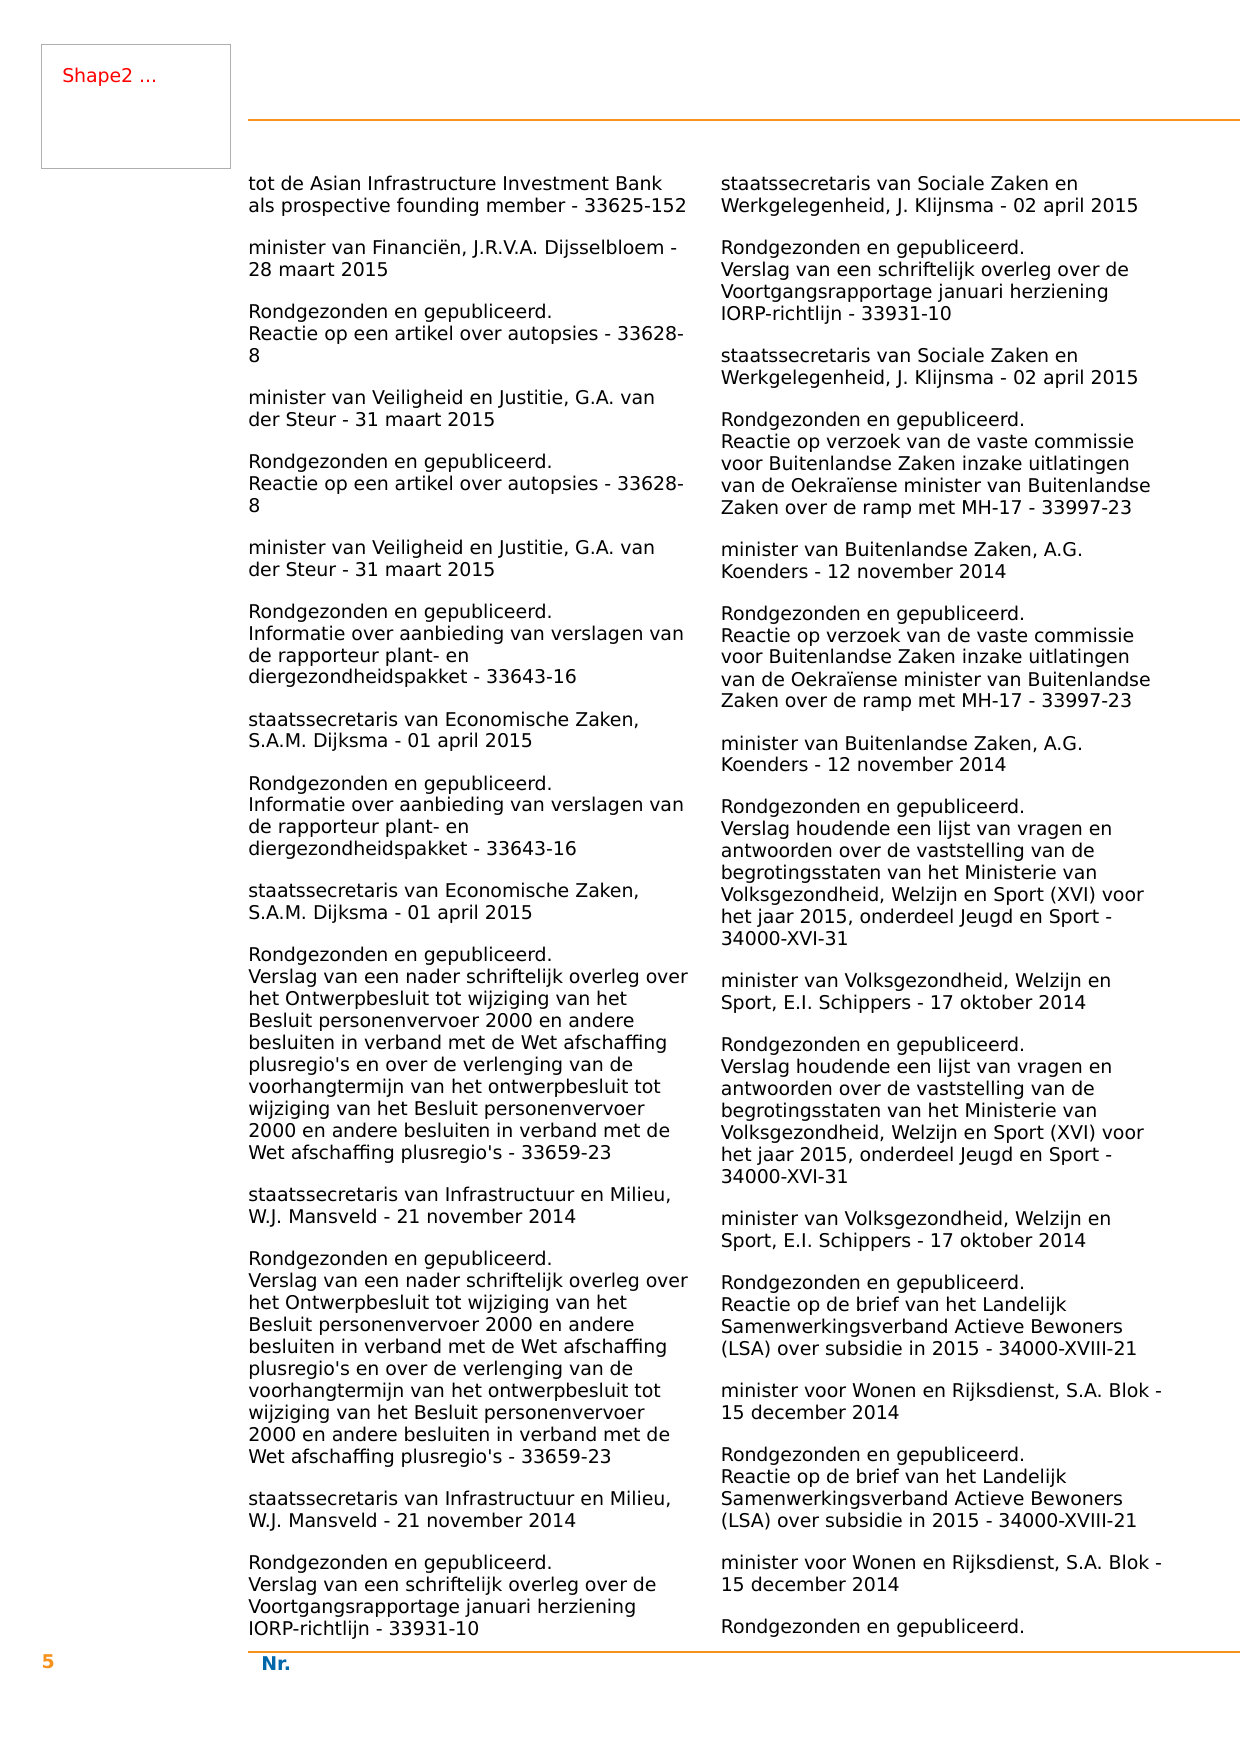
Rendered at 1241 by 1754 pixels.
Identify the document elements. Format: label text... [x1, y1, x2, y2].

text Reactie op verzoek van de vaste commissie voor Buitenlandse Zaken inzake uitlatingen van de Oekraïense minister van Buitenlandse Zaken over de ramp met MH-17 - 33997-23 [721, 624, 1163, 712]
text Informatie over aanbieding van verslagen van de rapporteur plant- en diergezondheidspakket - 33643-16 [248, 622, 691, 688]
text Rondgezonden en gepubliceerd. [248, 301, 691, 323]
text minister voor Wonen en Rijksdienst, S.A. Blok - 15 december 2014 [721, 1552, 1163, 1596]
text Rondgezonden en gepubliceerd. [248, 944, 691, 966]
text Rondgezonden en gepubliceerd. [721, 237, 1163, 259]
text minister van Veiligheid en Justitie, G.A. van der Steur - 31 maart 2015 [248, 537, 691, 581]
text tot de Asian Infrastructure Investment Bank als prospective founding member - 33625-152 [248, 173, 691, 217]
text minister van Financiën, J.R.V.A. Dijsselbloem - 28 maart 2015 [248, 237, 691, 281]
text staatssecretaris van Infrastructuur en Milieu, W.J. Mansveld - 21 november 2014 [248, 1184, 691, 1228]
text staatssecretaris van Economische Zaken, S.A.M. Dijksma - 01 april 2015 [248, 880, 691, 924]
text minister van Volksgezondheid, Welzijn en Sport, E.I. Schippers - 17 oktober 2014 [721, 970, 1163, 1014]
text staatssecretaris van Sociale Zaken en Werkgelegenheid, J. Klijnsma - 02 april 2015 [721, 173, 1163, 217]
text minister van Buitenlandse Zaken, A.G. Koenders - 12 november 2014 [721, 732, 1163, 776]
text Rondgezonden en gepubliceerd. [721, 1272, 1163, 1294]
text Rondgezonden en gepubliceerd. [721, 602, 1163, 624]
text Rondgezonden en gepubliceerd. [721, 1444, 1163, 1466]
text Verslag van een nader schriftelijk overleg over het Ontwerpbesluit tot wijziging van het Besluit personenvervoer 2000 en andere besluiten in verband met de Wet afschaffing plusregio's en over de verlenging van de voorhangtermijn van het ontwerpbesluit tot wijziging van het Besluit personenvervoer 2000 en andere besluiten in verband met de Wet afschaffing plusregio's - 33659-23 [248, 966, 691, 1164]
text Reactie op een artikel over autopsies - 33628-8 [248, 473, 691, 517]
text Verslag van een schriftelijk overleg over de Voortgangsrapportage januari herziening IORP-richtlijn - 33931-10 [248, 1574, 691, 1640]
text minister van Veiligheid en Justitie, G.A. van der Steur - 31 maart 2015 [248, 387, 691, 431]
text Rondgezonden en gepubliceerd. [721, 1034, 1163, 1056]
text staatssecretaris van Sociale Zaken en Werkgelegenheid, J. Klijnsma - 02 april 2015 [721, 345, 1163, 389]
text Reactie op verzoek van de vaste commissie voor Buitenlandse Zaken inzake uitlatingen van de Oekraïense minister van Buitenlandse Zaken over de ramp met MH-17 - 33997-23 [721, 431, 1163, 518]
text Rondgezonden en gepubliceerd. [248, 1248, 691, 1270]
text minister voor Wonen en Rijksdienst, S.A. Blok - 15 december 2014 [721, 1380, 1163, 1424]
text Reactie op de brief van het Landelijk Samenwerkingsverband Actieve Bewoners (LSA) over subsidie in 2015 - 34000-XVIII-21 [721, 1294, 1163, 1360]
text Verslag van een schriftelijk overleg over de Voortgangsrapportage januari herziening IORP-richtlijn - 33931-10 [721, 259, 1163, 325]
text Rondgezonden en gepubliceerd. [248, 601, 691, 622]
text Verslag houdende een lijst van vragen en antwoorden over de vaststelling van de begrotingsstaten van het Ministerie van Volksgezondheid, Welzijn en Sport (XVI) voor het jaar 2015, onderdeel Jeugd en Sport - 34000-XVI-31 [721, 818, 1163, 950]
text staatssecretaris van Infrastructuur en Milieu, W.J. Mansveld - 21 november 2014 [248, 1488, 691, 1532]
text minister van Volksgezondheid, Welzijn en Sport, E.I. Schippers - 17 oktober 2014 [721, 1208, 1163, 1252]
text Rondgezonden en gepubliceerd. [721, 796, 1163, 818]
text Rondgezonden en gepubliceerd. [721, 1616, 1163, 1638]
text Rondgezonden en gepubliceerd. [248, 451, 691, 473]
text Rondgezonden en gepubliceerd. [248, 772, 691, 794]
text Rondgezonden en gepubliceerd. [721, 409, 1163, 431]
text minister van Buitenlandse Zaken, A.G. Koenders - 12 november 2014 [721, 538, 1163, 582]
text Reactie op de brief van het Landelijk Samenwerkingsverband Actieve Bewoners (LSA) over subsidie in 2015 - 34000-XVIII-21 [721, 1466, 1163, 1532]
text staatssecretaris van Economische Zaken, S.A.M. Dijksma - 01 april 2015 [248, 708, 691, 752]
text Rondgezonden en gepubliceerd. [248, 1552, 691, 1574]
text Verslag van een nader schriftelijk overleg over het Ontwerpbesluit tot wijziging van het Besluit personenvervoer 2000 en andere besluiten in verband met de Wet afschaffing plusregio's en over de verlenging van de voorhangtermijn van het ontwerpbesluit tot wijziging van het Besluit personenvervoer 2000 en andere besluiten in verband met de Wet afschaffing plusregio's - 33659-23 [248, 1270, 691, 1468]
text Verslag houdende een lijst van vragen en antwoorden over de vaststelling van de begrotingsstaten van het Ministerie van Volksgezondheid, Welzijn en Sport (XVI) voor het jaar 2015, onderdeel Jeugd en Sport - 34000-XVI-31 [721, 1056, 1163, 1188]
text Informatie over aanbieding van verslagen van de rapporteur plant- en diergezondheidspakket - 33643-16 [248, 794, 691, 860]
text Reactie op een artikel over autopsies - 33628-8 [248, 323, 691, 367]
